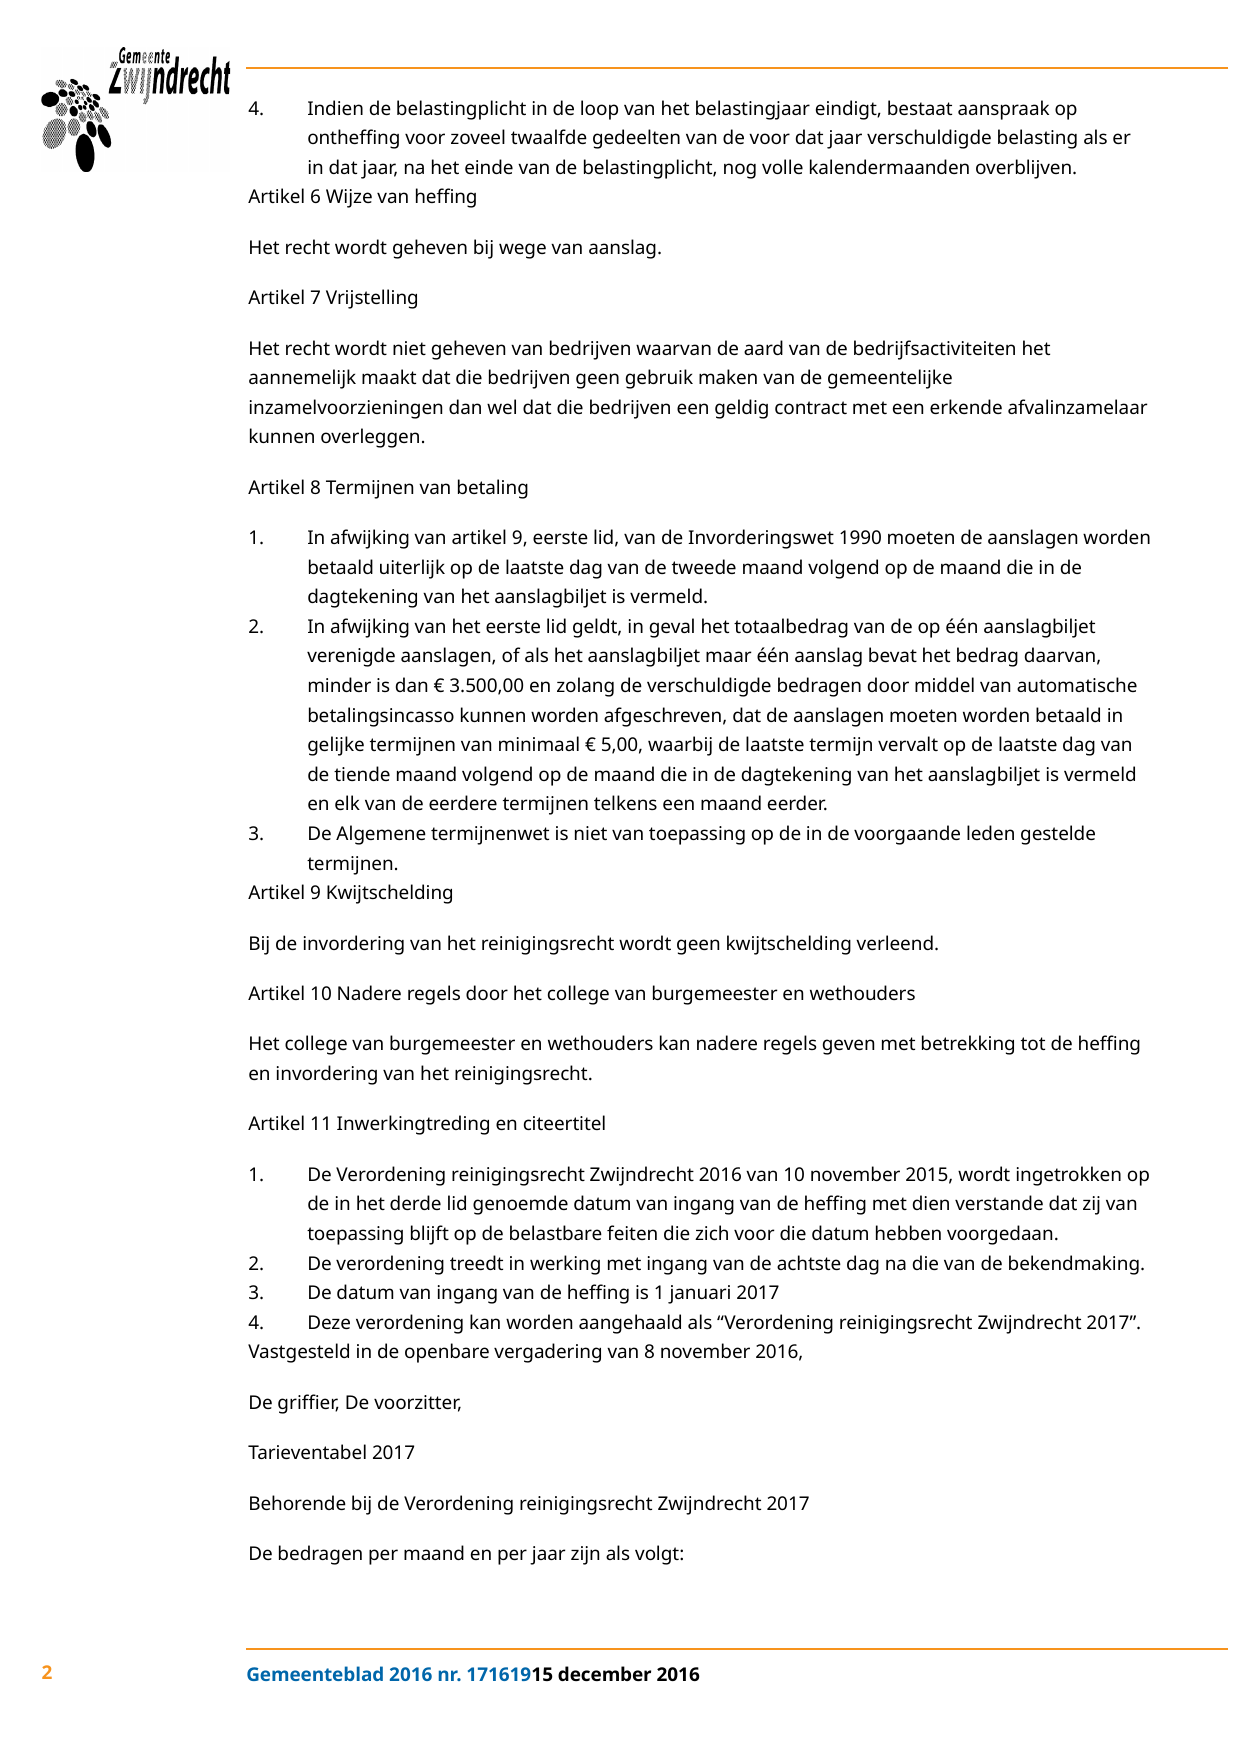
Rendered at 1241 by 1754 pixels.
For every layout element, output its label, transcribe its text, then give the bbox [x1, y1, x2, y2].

text Het college van burgemeester en wethouders kan nadere regels geven met betrekking tot de heffing en invordering van het reinigingsrecht. [248, 1031, 1152, 1086]
text Behorende bij de Verordening reinigingsrecht Zwijndrecht 2017 [248, 1490, 1152, 1516]
text Vastgesteld in de openbare vergadering van 8 november 2016, [248, 1338, 1152, 1364]
list De datum van ingang van de heffing is 1 januari 2017 [248, 1279, 1152, 1305]
text De bedragen per maand en per jaar zijn als volgt: [248, 1540, 1152, 1566]
list In afwijking van het eerste lid geldt, in geval het totaalbedrag van de op één aanslagbiljet verenigde aanslagen, of als het aanslagbiljet maar één aanslag bevat het bedrag daarvan, minder is dan € 3.500,00 en zolang de verschuldigde bedragen door middel van automatische betalingsincasso kunnen worden afgeschreven, dat de aanslagen moeten worden betaald in gelijke termijnen van minimaal € 5,00, waarbij de laatste termijn vervalt op de laatste dag van de tiende maand volgend op de maand die in de dagtekening van het aanslagbiljet is vermeld en elk van de eerdere termijnen telkens een maand eerder. [248, 613, 1152, 816]
text Bij de invordering van het reinigingsrecht wordt geen kwijtschelding verleend. [248, 930, 1152, 956]
text Artikel 11 Inwerkingtreding en citeertitel [248, 1111, 1152, 1136]
list Deze verordening kan worden aangehaald als “Verordening reinigingsrecht Zwijndrecht 2017”. [248, 1309, 1152, 1335]
text Tarieventabel 2017 [248, 1439, 1152, 1465]
text Artikel 6 Wijze van heffing [248, 183, 1152, 209]
text Artikel 7 Vrijstelling [248, 284, 1152, 310]
text Artikel 8 Termijnen van betaling [248, 474, 1152, 500]
text Het recht wordt niet geheven van bedrijven waarvan de aard van de bedrijfsactiviteiten het aannemelijk maakt dat die bedrijven geen gebruik maken van de gemeentelijke inzamelvoorzieningen dan wel dat die bedrijven een geldig contract met een erkende afvalinzamelaar kunnen overleggen. [248, 335, 1152, 449]
list De Algemene termijnenwet is niet van toepassing op de in de voorgaande leden gestelde termijnen. [248, 820, 1152, 876]
list Indien de belastingplicht in de loop van het belastingjaar eindigt, bestaat aanspraak op ontheffing voor zoveel twaalfde gedeelten van de voor dat jaar verschuldigde belasting als er in dat jaar, na het einde van de belastingplicht, nog volle kalendermaanden overblijven. [248, 95, 1152, 180]
text Artikel 10 Nadere regels door het college van burgemeester en wethouders [248, 980, 1152, 1006]
list De verordening treedt in werking met ingang van de achtste dag na die van de bekendmaking. [248, 1250, 1152, 1276]
list In afwijking van artikel 9, eerste lid, van de Invorderingswet 1990 moeten de aanslagen worden betaald uiterlijk op de laatste dag van de tweede maand volgend op de maand die in de dagtekening van het aanslagbiljet is vermeld. [248, 524, 1152, 609]
text De griffier, De voorzitter, [248, 1389, 1152, 1415]
picture [41, 47, 231, 172]
text Artikel 9 Kwijtschelding [248, 879, 1152, 905]
text Het recht wordt geheven bij wege van aanslag. [248, 234, 1152, 260]
list De Verordening reinigingsrecht Zwijndrecht 2016 van 10 november 2015, wordt ingetrokken op de in het derde lid genoemde datum van ingang van de heffing met dien verstande dat zij van toepassing blijft op de belastbare feiten die zich voor die datum hebben voorgedaan. [248, 1161, 1152, 1246]
